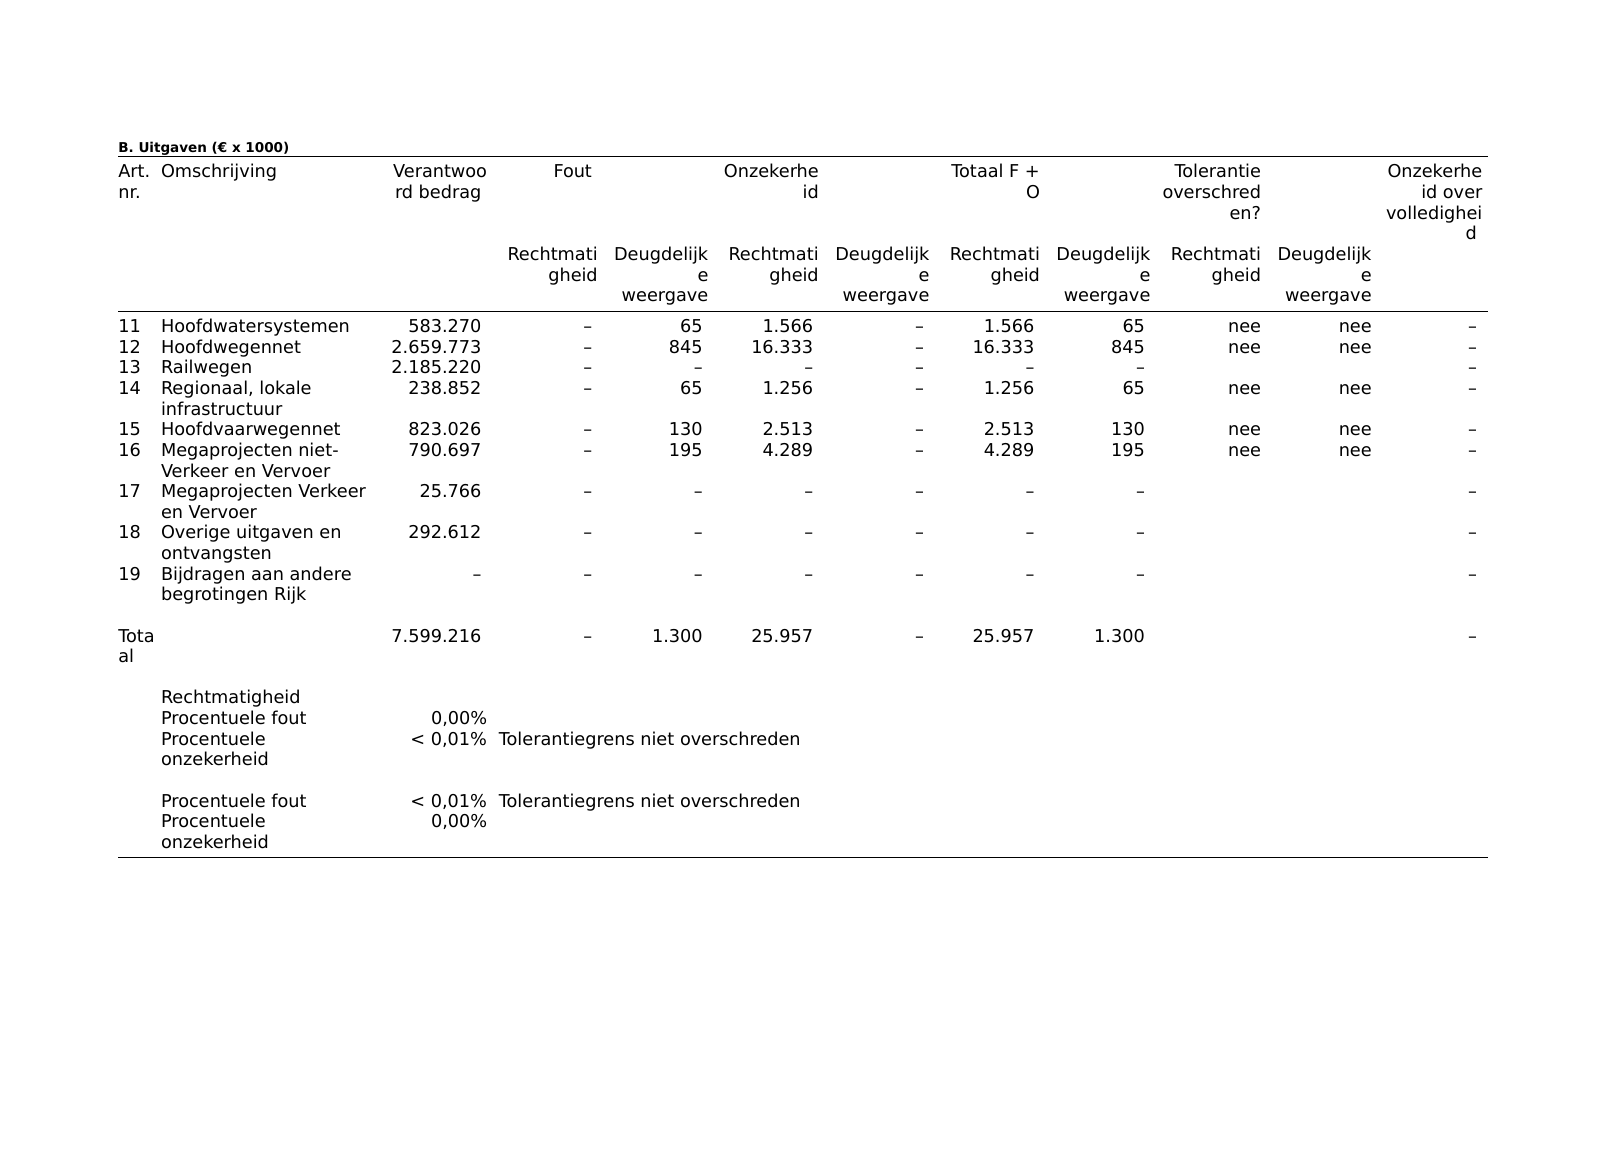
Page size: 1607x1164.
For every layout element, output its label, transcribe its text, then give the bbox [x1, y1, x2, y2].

table_cell [155, 244, 382, 311]
table_cell 13 [118, 358, 155, 378]
table_cell [118, 667, 155, 687]
table_cell – [493, 358, 603, 378]
table_cell – [825, 419, 935, 440]
table_cell [714, 667, 824, 687]
table_cell [382, 605, 493, 626]
table_cell Procentuele fout [155, 708, 382, 729]
table_cell [382, 688, 493, 708]
table_cell 15 [118, 419, 155, 440]
table_cell [1156, 358, 1267, 378]
table_cell 1.566 [935, 312, 1046, 337]
table_cell [1267, 626, 1377, 667]
table_cell – [714, 481, 824, 522]
table_cell – [825, 440, 935, 481]
table_cell [1267, 605, 1377, 626]
table_cell Hoofdvaarwegennet [155, 419, 382, 440]
table_cell [935, 667, 1046, 687]
table_cell [935, 605, 1046, 626]
table_cell – [1377, 358, 1488, 378]
table_cell [825, 667, 935, 687]
table_cell [1267, 770, 1377, 791]
table_cell Deugdelijke weergave [603, 244, 714, 311]
table_cell Megaprojecten Verkeer en Vervoer [155, 481, 382, 522]
table_cell – [493, 626, 603, 667]
table_cell [118, 791, 155, 811]
table_cell – [382, 564, 493, 605]
table_cell Onzekerheid over volledigheid [1377, 157, 1488, 244]
table_cell [118, 811, 155, 857]
table_cell – [493, 419, 603, 440]
table_cell – [1377, 378, 1488, 419]
table_cell Procentuele fout [155, 791, 382, 811]
table_cell [603, 667, 714, 687]
table_cell Tolerantie overschreden? [1156, 157, 1267, 244]
table_cell – [493, 337, 603, 357]
table_cell Rechtmatigheid [714, 244, 824, 311]
table_cell Deugdelijke weergave [825, 244, 935, 311]
table_cell [1046, 688, 1156, 708]
table_cell – [935, 358, 1046, 378]
table_cell Rechtmatigheid [155, 688, 382, 708]
table_cell – [1046, 564, 1156, 605]
table_cell 16.333 [935, 337, 1046, 357]
table_cell – [1377, 337, 1488, 357]
table_cell nee [1156, 378, 1267, 419]
table_cell – [714, 523, 824, 564]
table_cell – [935, 564, 1046, 605]
table_cell Hoofdwatersystemen [155, 312, 382, 337]
table_cell [1267, 791, 1377, 811]
table_cell nee [1267, 440, 1377, 481]
table_cell [603, 605, 714, 626]
table_cell [155, 605, 382, 626]
table_cell 2.513 [935, 419, 1046, 440]
table_cell 65 [603, 378, 714, 419]
table_cell [1377, 708, 1488, 729]
table_cell Railwegen [155, 358, 382, 378]
table_cell – [825, 337, 935, 357]
table_cell – [603, 481, 714, 522]
table_cell [118, 708, 155, 729]
table_cell Deugdelijke weergave [1046, 244, 1156, 311]
table_cell – [493, 481, 603, 522]
table_cell 65 [1046, 312, 1156, 337]
table_cell – [1046, 523, 1156, 564]
table_cell Rechtmatigheid [935, 244, 1046, 311]
table_cell [714, 688, 824, 708]
table_cell 130 [1046, 419, 1156, 440]
table_cell [382, 244, 493, 311]
table_cell Totaal [118, 626, 155, 667]
table_cell Fout [493, 157, 603, 244]
table_cell 292.612 [382, 523, 493, 564]
table_cell [1267, 667, 1377, 687]
table_cell – [825, 523, 935, 564]
table_cell 845 [1046, 337, 1156, 357]
table_cell nee [1156, 312, 1267, 337]
table_cell [1046, 667, 1156, 687]
table_cell Tolerantiegrens niet overschreden [493, 729, 1267, 770]
table_cell 19 [118, 564, 155, 605]
table_cell [493, 688, 603, 708]
table_cell nee [1156, 419, 1267, 440]
table_cell Bijdragen aan andere begrotingen Rijk [155, 564, 382, 605]
table_cell [1156, 688, 1267, 708]
table_cell Tolerantiegrens niet overschreden [493, 791, 1267, 811]
table_cell < 0,01% [382, 791, 493, 811]
table_cell – [603, 358, 714, 378]
table_cell 130 [603, 419, 714, 440]
table_cell Deugdelijke weergave [1267, 244, 1377, 311]
table_cell 2.513 [714, 419, 824, 440]
table_cell [118, 605, 155, 626]
table_cell Rechtmatigheid [493, 244, 603, 311]
table_cell [118, 729, 155, 770]
table_cell [935, 688, 1046, 708]
table_cell – [603, 564, 714, 605]
table_cell [825, 157, 935, 244]
table_cell [1156, 605, 1267, 626]
table_cell [1377, 244, 1488, 311]
table_cell 583.270 [382, 312, 493, 337]
table_cell – [1377, 440, 1488, 481]
table_cell 1.566 [714, 312, 824, 337]
table_cell [603, 688, 714, 708]
table_cell Onzekerheid [714, 157, 824, 244]
table_cell Procentuele onzekerheid [155, 811, 382, 857]
table_cell nee [1267, 419, 1377, 440]
table_cell Procentuele onzekerheid [155, 729, 382, 770]
table_cell 2.185.220 [382, 358, 493, 378]
table_cell 1.256 [714, 378, 824, 419]
table_cell 65 [603, 312, 714, 337]
table_cell – [493, 312, 603, 337]
table_cell [1156, 523, 1267, 564]
table_cell 65 [1046, 378, 1156, 419]
table_cell [935, 770, 1046, 791]
table_cell [1377, 688, 1488, 708]
table_cell – [1377, 564, 1488, 605]
table_cell 0,00% [382, 811, 493, 857]
table_cell 16.333 [714, 337, 824, 357]
table_cell – [935, 523, 1046, 564]
table_cell 2.659.773 [382, 337, 493, 357]
table_cell Regionaal, lokale infrastructuur [155, 378, 382, 419]
table_cell [1046, 157, 1156, 244]
table_cell 18 [118, 523, 155, 564]
table_cell 1.300 [1046, 626, 1156, 667]
table_cell [1267, 157, 1377, 244]
table_cell – [493, 440, 603, 481]
table_cell nee [1156, 337, 1267, 357]
table_cell 0,00% [382, 708, 493, 729]
table_cell 1.300 [603, 626, 714, 667]
table_cell 238.852 [382, 378, 493, 419]
table_cell Art. nr. [118, 157, 155, 244]
table_cell [1267, 564, 1377, 605]
table_cell – [1046, 358, 1156, 378]
table_cell – [1046, 481, 1156, 522]
table_cell 1.256 [935, 378, 1046, 419]
table_cell [382, 770, 493, 791]
table_cell [1377, 667, 1488, 687]
table_cell [493, 667, 603, 687]
table_cell [825, 770, 935, 791]
table_cell [118, 244, 155, 311]
table_cell 4.289 [714, 440, 824, 481]
table_cell [493, 811, 1267, 857]
table_cell [1046, 605, 1156, 626]
table_cell [1377, 729, 1488, 770]
table_cell Totaal F + O [935, 157, 1046, 244]
table_cell 17 [118, 481, 155, 522]
table_cell [1156, 667, 1267, 687]
table_cell nee [1267, 312, 1377, 337]
table_cell [1267, 688, 1377, 708]
table_cell 11 [118, 312, 155, 337]
table_cell [1267, 708, 1377, 729]
table_cell – [825, 358, 935, 378]
table_cell 845 [603, 337, 714, 357]
table_cell [493, 770, 603, 791]
table_cell Omschrijving [155, 157, 382, 244]
table_cell [714, 770, 824, 791]
table_cell 25.957 [935, 626, 1046, 667]
table_cell 195 [603, 440, 714, 481]
table_cell – [1377, 312, 1488, 337]
table_cell – [1377, 481, 1488, 522]
table_header B. Uitgaven (€ x 1000) [118, 140, 1488, 156]
table_cell [382, 667, 493, 687]
table_cell 14 [118, 378, 155, 419]
table_cell – [825, 481, 935, 522]
table_cell Rechtmatigheid [1156, 244, 1267, 311]
table_cell – [825, 378, 935, 419]
table_cell 25.766 [382, 481, 493, 522]
table_cell [714, 605, 824, 626]
table_cell 790.697 [382, 440, 493, 481]
table_cell 25.957 [714, 626, 824, 667]
table_cell – [603, 523, 714, 564]
table_cell nee [1267, 337, 1377, 357]
table_cell 4.289 [935, 440, 1046, 481]
table_cell – [825, 626, 935, 667]
table_cell [155, 770, 382, 791]
table_cell [493, 708, 1267, 729]
table_cell [118, 688, 155, 708]
table_cell – [825, 564, 935, 605]
table_cell [1267, 811, 1377, 857]
table_cell [1377, 770, 1488, 791]
table_cell – [1377, 626, 1488, 667]
table_cell [1156, 626, 1267, 667]
table_cell [155, 626, 382, 667]
table_cell Verantwoord bedrag [382, 157, 493, 244]
table_cell nee [1267, 378, 1377, 419]
table_cell – [493, 378, 603, 419]
table_cell [603, 770, 714, 791]
table_cell 12 [118, 337, 155, 357]
table_cell – [493, 564, 603, 605]
table_cell 16 [118, 440, 155, 481]
table_cell – [714, 564, 824, 605]
table_cell 195 [1046, 440, 1156, 481]
table_cell [603, 157, 714, 244]
table_cell – [1377, 419, 1488, 440]
table_cell [1156, 770, 1267, 791]
table_cell [825, 688, 935, 708]
table_cell – [825, 312, 935, 337]
table_cell Overige uitgaven en ontvangsten [155, 523, 382, 564]
table_cell – [1377, 523, 1488, 564]
table_cell < 0,01% [382, 729, 493, 770]
table_cell [1267, 481, 1377, 522]
table_cell – [493, 523, 603, 564]
table_cell [1377, 791, 1488, 811]
table_cell nee [1156, 440, 1267, 481]
table_cell Hoofdwegennet [155, 337, 382, 357]
table_cell [1267, 358, 1377, 378]
table_cell Megaprojecten niet-Verkeer en Vervoer [155, 440, 382, 481]
table_cell [1377, 605, 1488, 626]
table_cell [493, 605, 603, 626]
table_cell [1267, 729, 1377, 770]
table_cell [1267, 523, 1377, 564]
table_cell 7.599.216 [382, 626, 493, 667]
table_cell [1377, 811, 1488, 857]
table_cell [118, 770, 155, 791]
table_cell [155, 667, 382, 687]
table_cell 823.026 [382, 419, 493, 440]
table_cell – [714, 358, 824, 378]
table_cell – [935, 481, 1046, 522]
table_cell [825, 605, 935, 626]
table_cell [1156, 564, 1267, 605]
table_cell [1156, 481, 1267, 522]
table_cell [1046, 770, 1156, 791]
